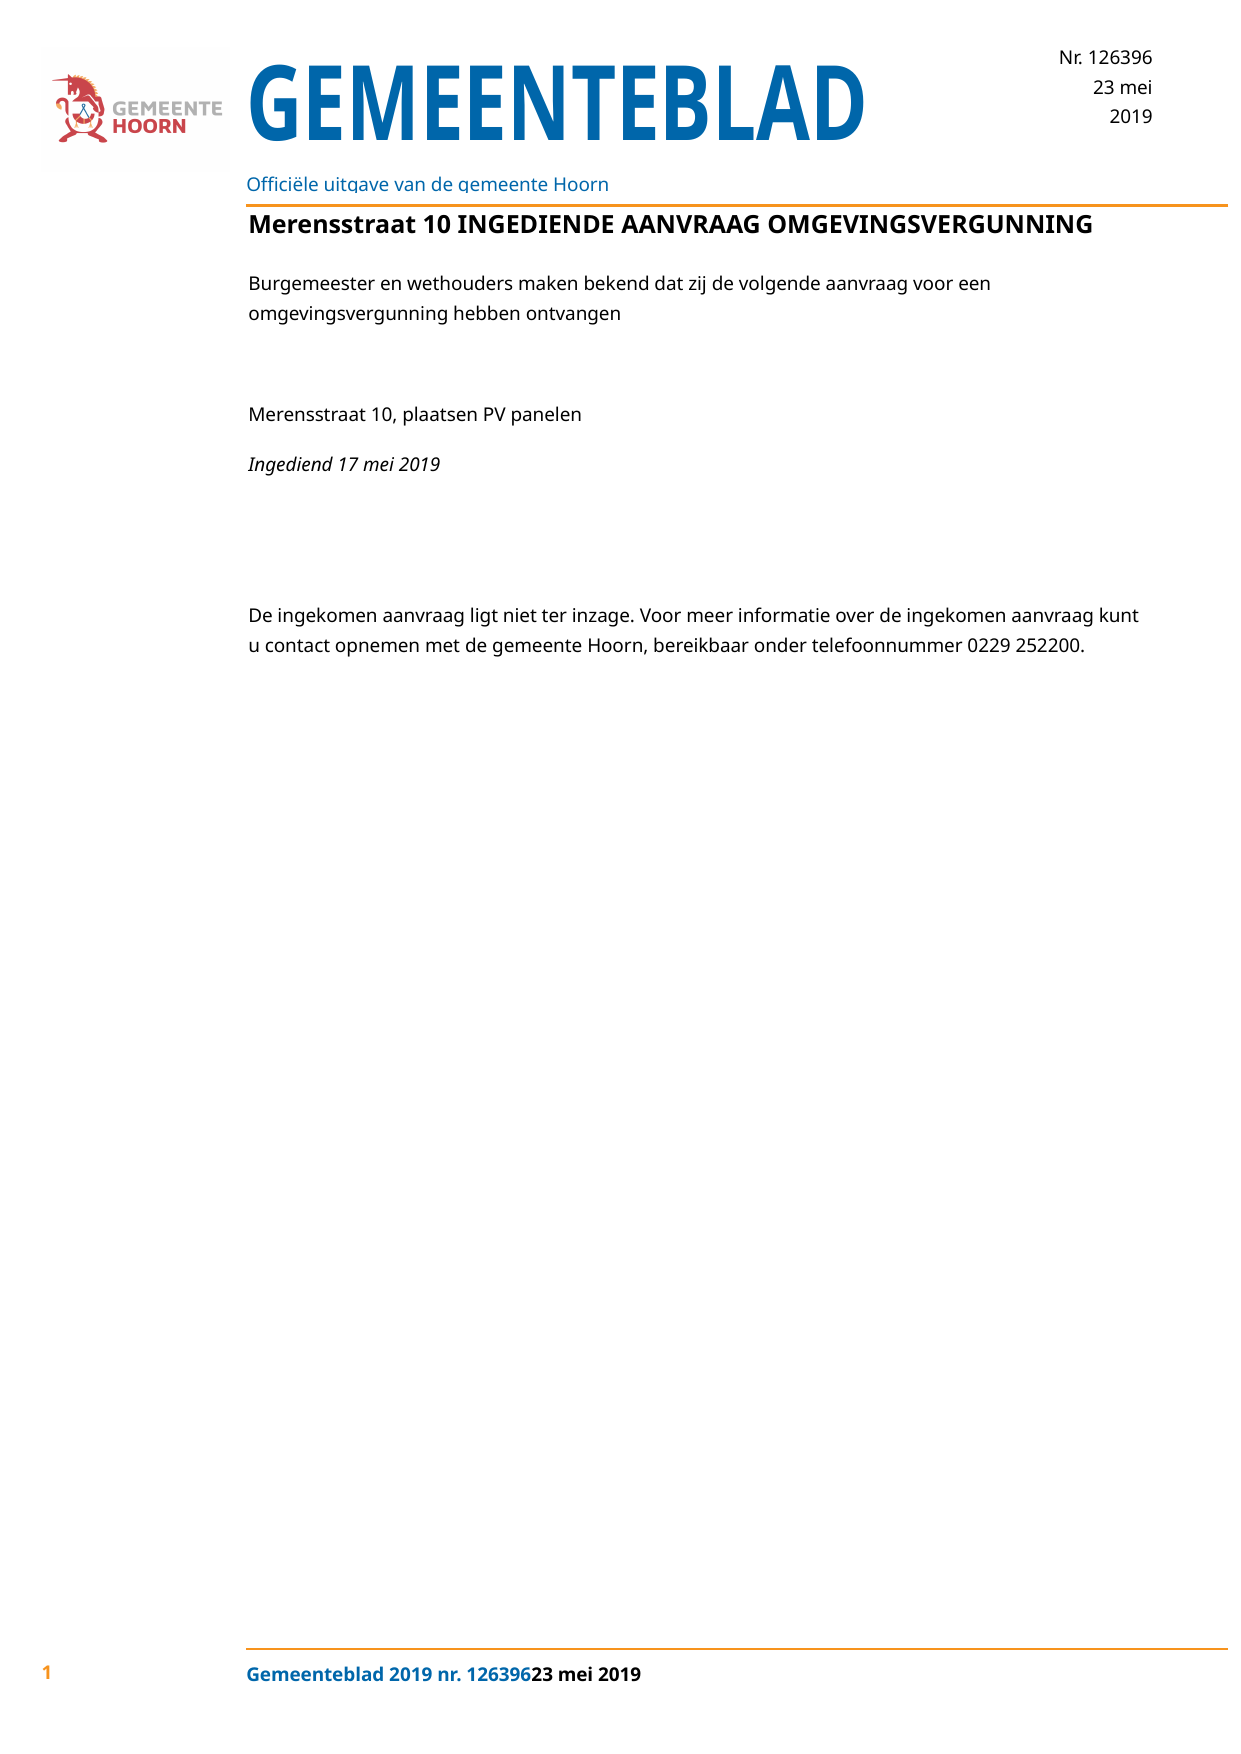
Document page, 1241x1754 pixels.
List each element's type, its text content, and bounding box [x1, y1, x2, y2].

text Burgemeester en wethouders maken bekend dat zij de volgende aanvraag voor een omgevingsvergunning hebben ontvangen [248, 270, 1152, 326]
text Merensstraat 10, plaatsen PV panelen [248, 401, 1152, 426]
text De ingekomen aanvraag ligt niet ter inzage. Voor meer informatie over de ingekomen aanvraag kunt u contact opnemen met de gemeente Hoorn, bereikbaar onder telefoonnummer 0229 252200. [248, 602, 1152, 658]
text Merensstraat 10 INGEDIENDE AANVRAAG OMGEVINGSVERGUNNING [248, 207, 1152, 241]
text Ingediend 17 mei 2019 [248, 451, 1152, 477]
picture [41, 47, 231, 172]
